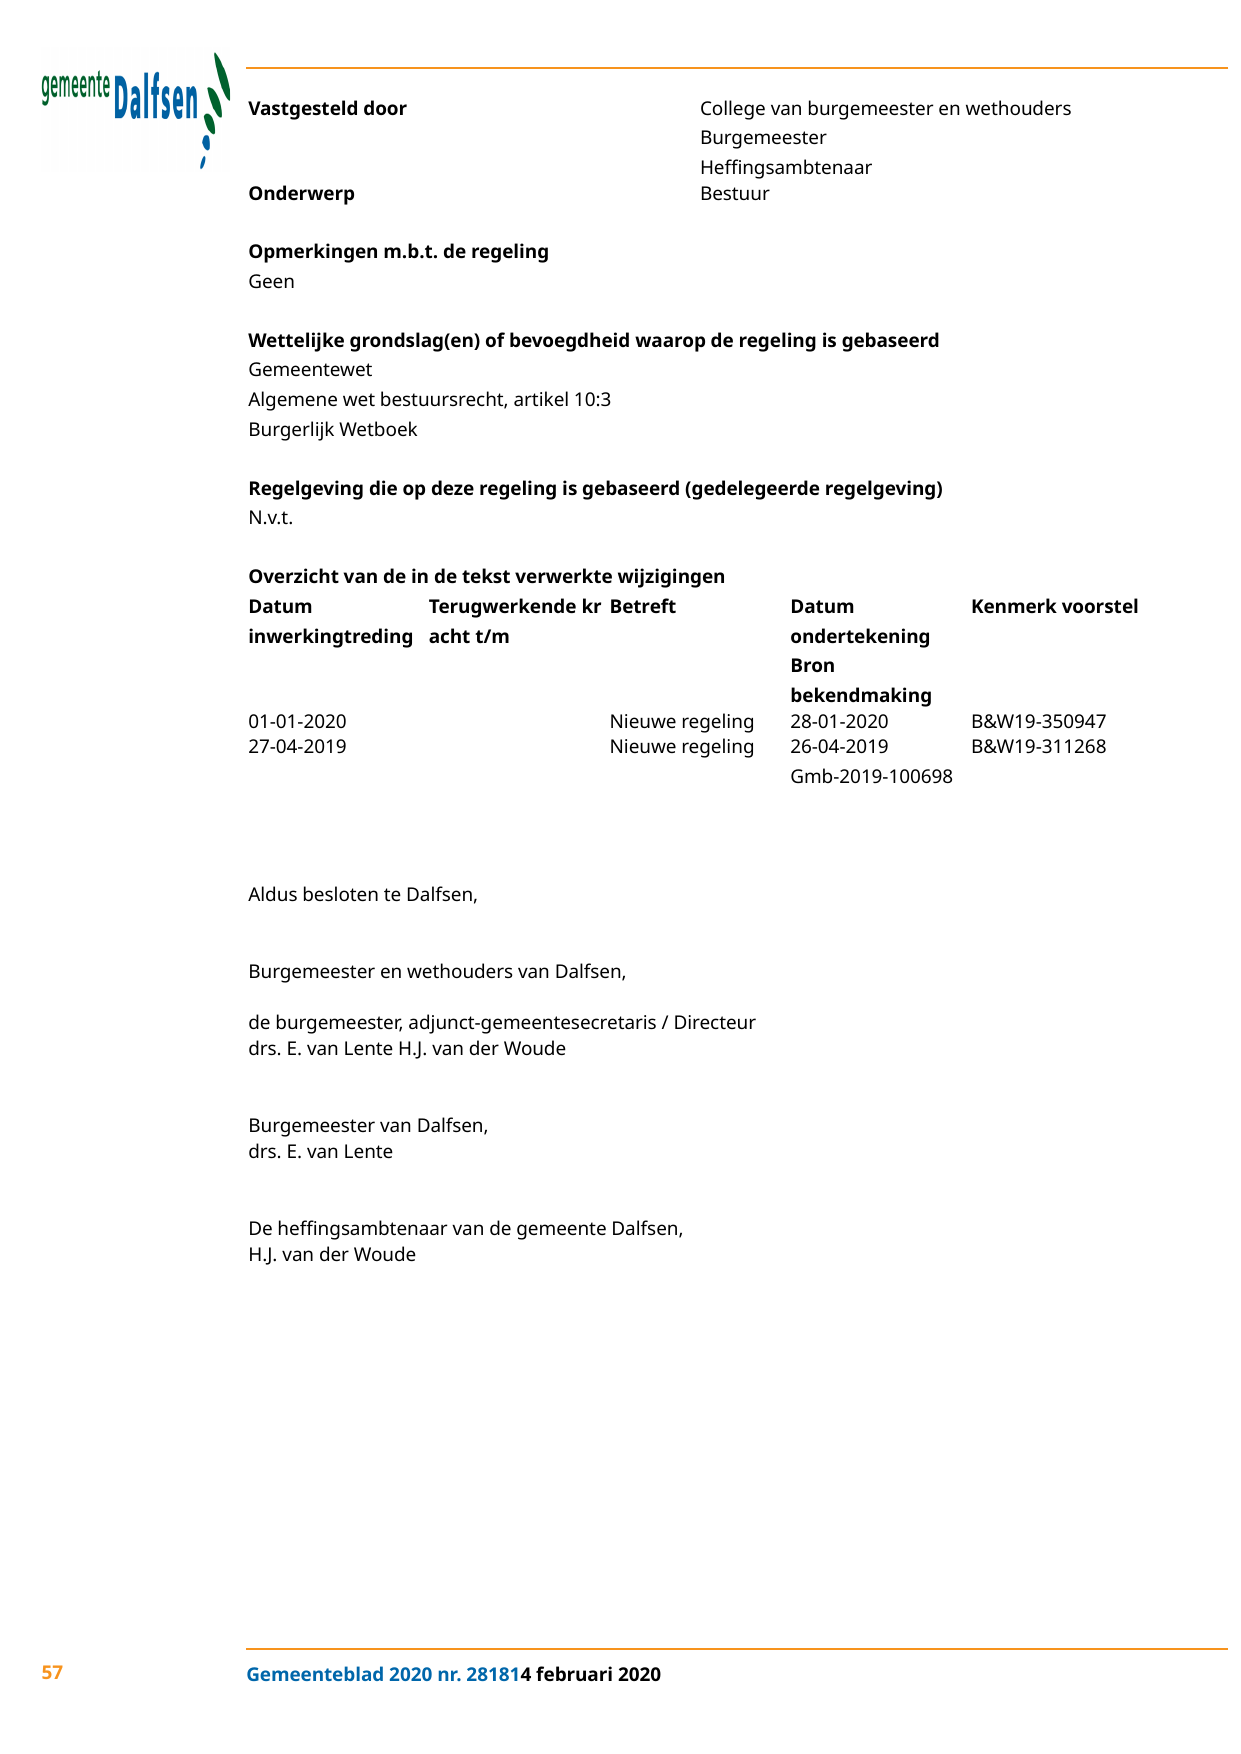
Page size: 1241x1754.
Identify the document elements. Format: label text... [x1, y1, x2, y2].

text drs. E. van Lente H.J. van der Woude [248, 1035, 1152, 1061]
table_cell Nieuwe regeling [609, 734, 790, 789]
table_cell 27-04-2019 [248, 734, 429, 789]
picture [41, 47, 231, 172]
table_cell Vastgesteld door [248, 95, 700, 180]
table_cell 28-01-2020 [790, 708, 971, 733]
table_cell [429, 708, 609, 733]
table_cell [429, 734, 609, 789]
table_cell Onderwerp [248, 180, 700, 205]
table_header Terugwerkende kr acht t/m [429, 593, 609, 708]
text Overzicht van de in de tekst verwerkte wijzigingen [248, 564, 1152, 589]
text H.J. van der Woude [248, 1241, 1152, 1267]
table_cell B&W19-311268 [971, 734, 1152, 789]
table_cell Bestuur [700, 180, 1152, 205]
text De heffingsambtenaar van de gemeente Dalfsen, [248, 1215, 1152, 1241]
table_header Datum ondertekening Bron bekendmaking [790, 593, 971, 708]
text de burgemeester, adjunct-gemeentesecretaris / Directeur [248, 1009, 1152, 1035]
text Geen [248, 268, 1152, 293]
table_cell 01-01-2020 [248, 708, 429, 733]
text Regelgeving die op deze regeling is gebaseerd (gedelegeerde regelgeving) [248, 475, 1152, 501]
table_header Kenmerk voorstel [971, 593, 1152, 708]
text Burgemeester en wethouders van Dalfsen, [248, 958, 1152, 984]
table_cell B&W19-350947 [971, 708, 1152, 733]
text Burgerlijk Wetboek [248, 416, 1152, 441]
text drs. E. van Lente [248, 1138, 1152, 1164]
table_cell College van burgemeester en wethouders Burgemeester Heffingsambtenaar [700, 95, 1152, 180]
text Burgemeester van Dalfsen, [248, 1112, 1152, 1138]
table_header Datum inwerkingtreding [248, 593, 429, 708]
table_cell Nieuwe regeling [609, 708, 790, 733]
text Gemeentewet [248, 357, 1152, 382]
text N.v.t. [248, 504, 1152, 530]
text Algemene wet bestuursrecht, artikel 10:3 [248, 386, 1152, 412]
text Aldus besloten te Dalfsen, [248, 881, 1152, 907]
table_cell 26-04-2019 Gmb-2019-100698 [790, 734, 971, 789]
text Wettelijke grondslag(en) of bevoegdheid waarop de regeling is gebaseerd [248, 327, 1152, 353]
text Opmerkingen m.b.t. de regeling [248, 238, 1152, 264]
table_header Betreft [609, 593, 790, 708]
